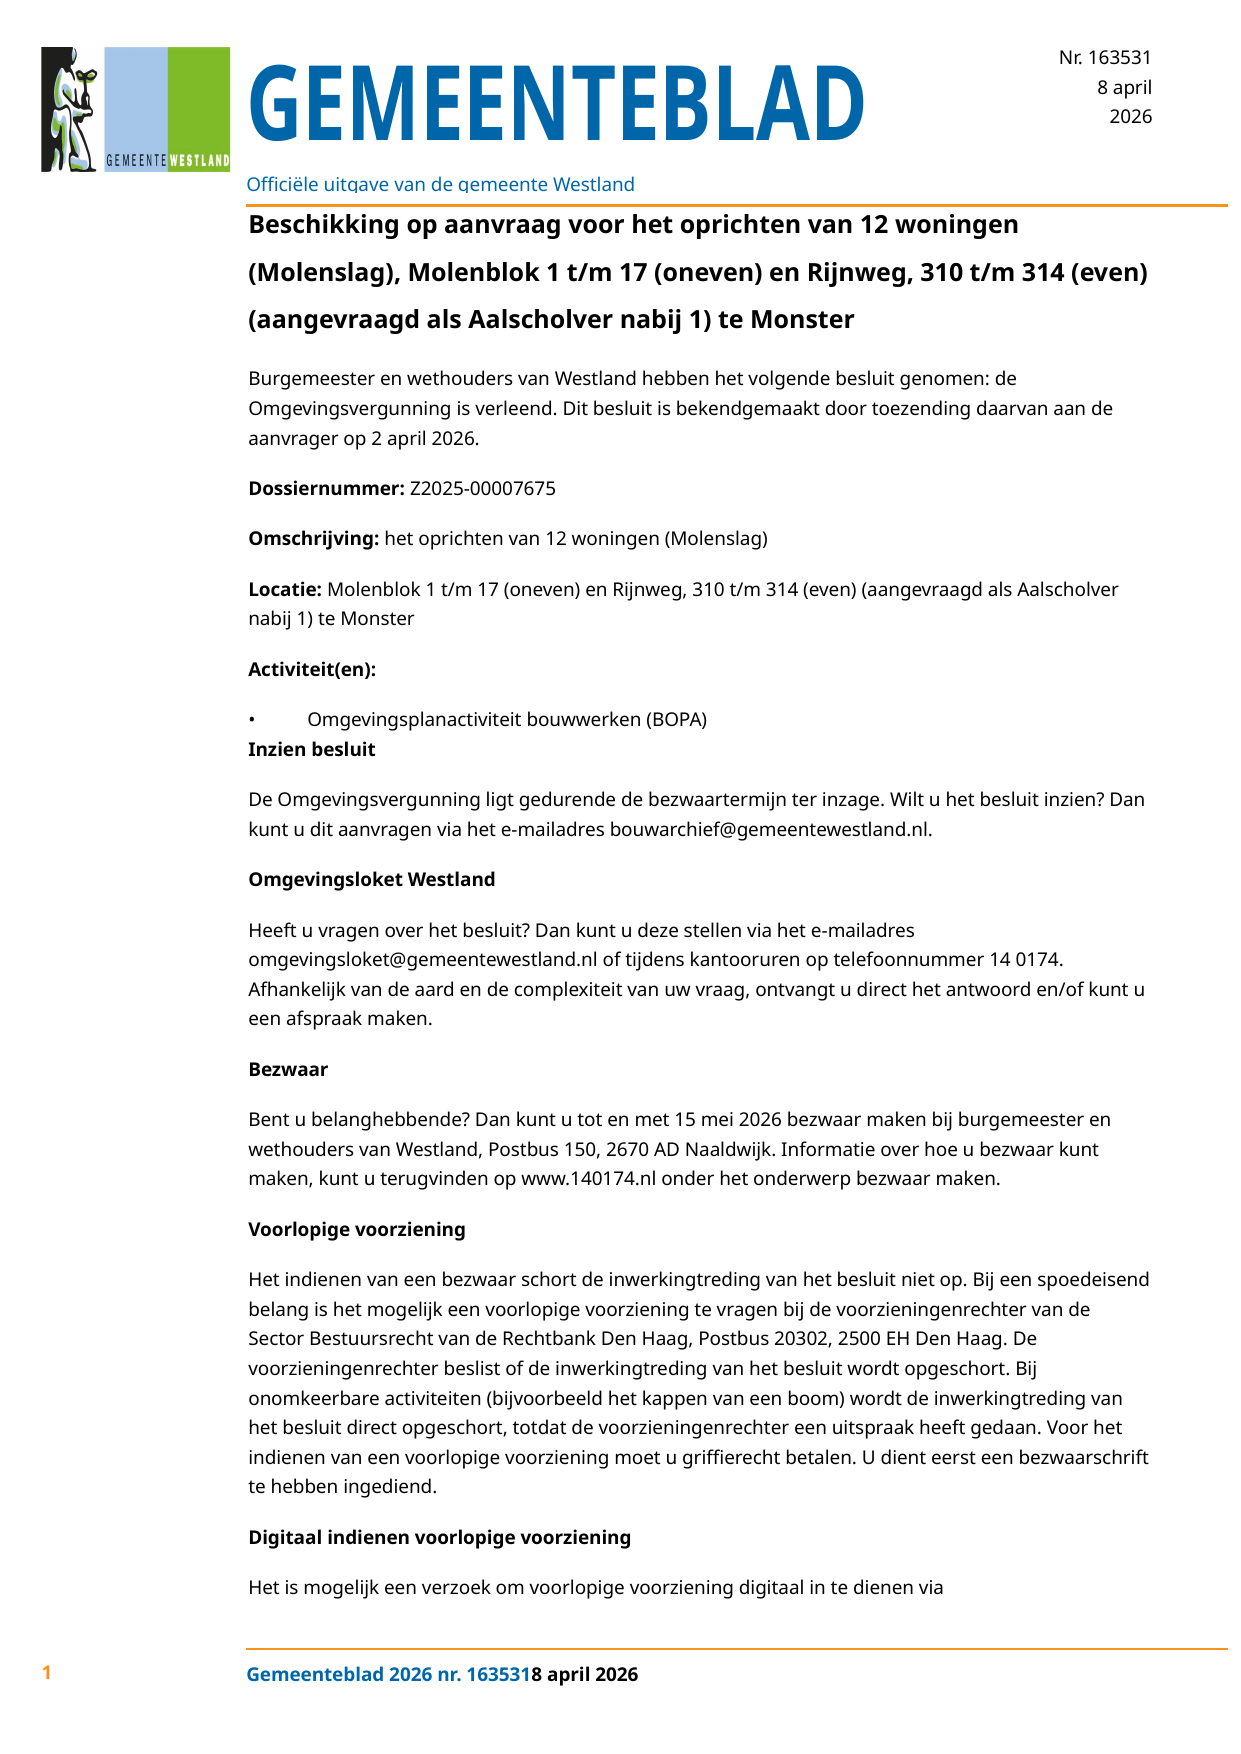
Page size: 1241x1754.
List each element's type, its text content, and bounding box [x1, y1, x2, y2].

text Digitaal indienen voorlopige voorziening [248, 1524, 1152, 1549]
text Inzien besluit [248, 736, 1152, 762]
text Omschrijving: het oprichten van 12 woningen (Molenslag) [248, 526, 1152, 551]
list Omgevingsplanactiviteit bouwwerken (BOPA) [248, 706, 1152, 732]
text Locatie: Molenblok 1 t/m 17 (oneven) en Rijnweg, 310 t/m 314 (even) (aangevraagd als Aalscholver nabij 1) te Monster [248, 576, 1152, 631]
text Dossiernummer: Z2025-00007675 [248, 475, 1152, 501]
text Bent u belanghebbende? Dan kunt u tot en met 15 mei 2026 bezwaar maken bij burgemeester en wethouders van Westland, Postbus 150, 2670 AD Naaldwijk. Informatie over hoe u bezwaar kunt maken, kunt u terugvinden op www.140174.nl onder het onderwerp bezwaar maken. [248, 1106, 1152, 1191]
text Bezwaar [248, 1056, 1152, 1082]
text Voorlopige voorziening [248, 1216, 1152, 1242]
text Beschikking op aanvraag voor het oprichten van 12 woningen (Molenslag), Molenblok 1 t/m 17 (oneven) en Rijnweg, 310 t/m 314 (even) (aangevraagd als Aalscholver nabij 1) te Monster [248, 207, 1152, 336]
text De Omgevingsvergunning ligt gedurende de bezwaartermijn ter inzage. Wilt u het besluit inzien? Dan kunt u dit aanvragen via het e-mailadres bouwarchief@gemeentewestland.nl. [248, 786, 1152, 842]
text Activiteit(en): [248, 656, 1152, 682]
text Omgevingsloket Westland [248, 866, 1152, 892]
text Burgemeester en wethouders van Westland hebben het volgende besluit genomen: de Omgevingsvergunning is verleend. Dit besluit is bekendgemaakt door toezending daarvan aan de aanvrager op 2 april 2026. [248, 366, 1152, 450]
text Het indienen van een bezwaar schort de inwerkingtreding van het besluit niet op. Bij een spoedeisend belang is het mogelijk een voorlopige voorziening te vragen bij de voorzieningenrechter van de Sector Bestuursrecht van de Rechtbank Den Haag, Postbus 20302, 2500 EH Den Haag. De voorzieningenrechter beslist of de inwerkingtreding van het besluit wordt opgeschort. Bij onomkeerbare activiteiten (bijvoorbeeld het kappen van een boom) wordt de inwerkingtreding van het besluit direct opgeschort, totdat de voorzieningenrechter een uitspraak heeft gedaan. Voor het indienen van een voorlopige voorziening moet u griffierecht betalen. U dient eerst een bezwaarschrift te hebben ingediend. [248, 1266, 1152, 1499]
text Heeft u vragen over het besluit? Dan kunt u deze stellen via het e-mailadres omgevingsloket@gemeentewestland.nl of tijdens kantooruren op telefoonnummer 14 0174. Afhankelijk van de aard en de complexiteit van uw vraag, ontvangt u direct het antwoord en/of kunt u een afspraak maken. [248, 917, 1152, 1031]
picture [41, 47, 231, 172]
text Het is mogelijk een verzoek om voorlopige voorziening digitaal in te dienen via [248, 1574, 1152, 1600]
